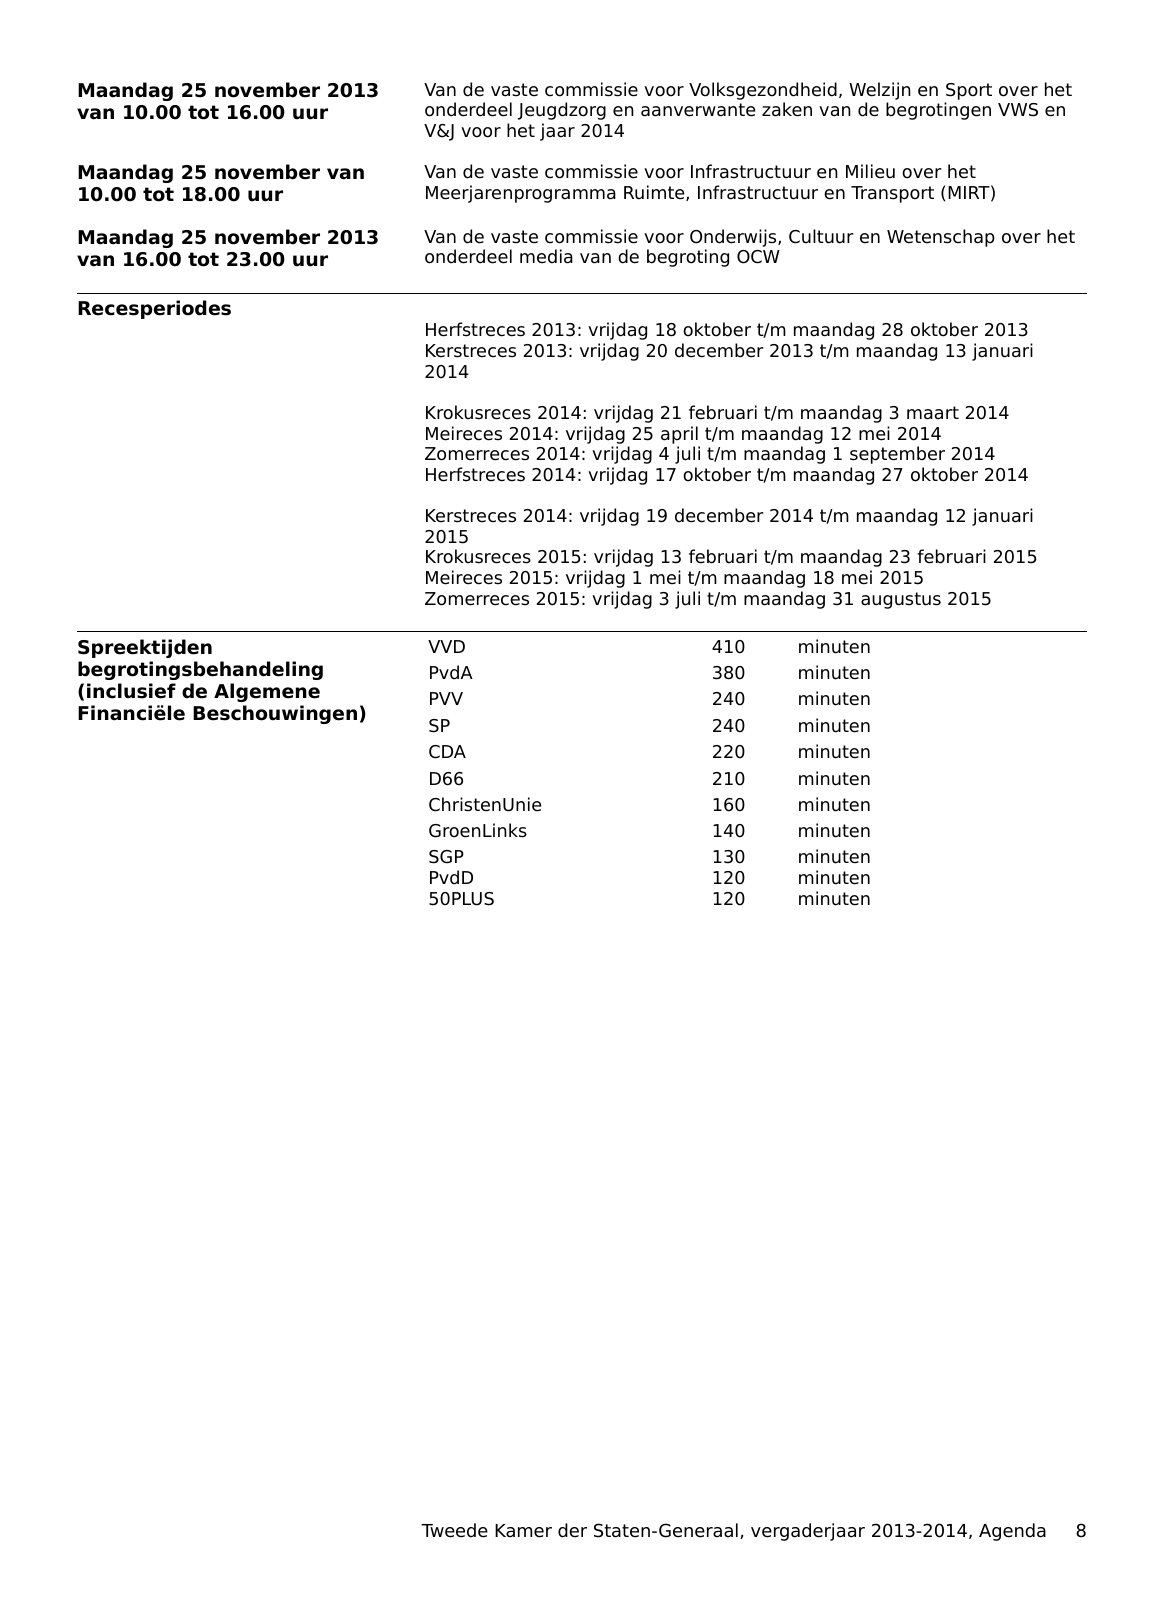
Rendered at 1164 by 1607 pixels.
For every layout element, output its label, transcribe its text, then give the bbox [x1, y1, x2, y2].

table_cell Krokusreces 2015: vrijdag 13 februari t/m maandag 23 februari 2015 [418, 547, 1087, 568]
table_cell [77, 59, 401, 80]
table_cell Maandag 25 november van 10.00 tot 18.00 uur [77, 162, 401, 206]
table_cell 130 [706, 842, 791, 868]
table_cell [77, 868, 404, 889]
table_cell Maandag 25 november 2013 van 10.00 tot 16.00 uur [77, 80, 401, 142]
table_cell [401, 341, 418, 382]
table_cell [418, 142, 1087, 162]
table_cell minuten [791, 763, 1087, 789]
table_cell minuten [791, 789, 1087, 815]
table_cell Van de vaste commissie voor Onderwijs, Cultuur en Wetenschap over het onderdeel media van de begroting OCW [418, 227, 1087, 271]
table_cell Herfstreces 2013: vrijdag 18 oktober t/m maandag 28 oktober 2013 [418, 320, 1087, 341]
table_cell SGP [422, 842, 706, 868]
table_cell ChristenUnie [422, 789, 706, 815]
table_cell [401, 59, 418, 80]
table_cell [401, 142, 418, 162]
table_cell [401, 206, 418, 227]
table_cell [405, 736, 422, 763]
table_cell [405, 710, 422, 736]
table_cell Kerstreces 2014: vrijdag 19 december 2014 t/m maandag 12 januari 2015 [418, 506, 1087, 547]
table_cell [418, 59, 1087, 80]
table_cell [405, 889, 422, 909]
table_header [401, 294, 418, 320]
table_cell minuten [791, 684, 1087, 710]
table_cell [401, 444, 418, 465]
table_cell [77, 568, 401, 588]
table_header Recesperiodes [77, 294, 401, 320]
table_cell [401, 547, 418, 568]
table_cell Maandag 25 november 2013 van 16.00 tot 23.00 uur [77, 227, 401, 271]
table_cell CDA [422, 736, 706, 763]
table_cell [401, 227, 418, 271]
table_cell 380 [706, 657, 791, 684]
table_cell [77, 142, 401, 162]
table_cell minuten [791, 868, 1087, 889]
table_cell [401, 506, 418, 547]
table_cell [77, 403, 401, 423]
table_cell Van de vaste commissie voor Volksgezondheid, Welzijn en Sport over het onderdeel Jeugdzorg en aanverwante zaken van de begrotingen VWS en V&J voor het jaar 2014 [418, 80, 1087, 142]
table_cell [77, 382, 401, 403]
table_cell minuten [791, 815, 1087, 842]
table_cell [405, 868, 422, 889]
table_cell [401, 320, 418, 341]
table_cell [418, 206, 1087, 227]
table_cell D66 [422, 763, 706, 789]
table_cell [405, 815, 422, 842]
table_cell 120 [706, 889, 791, 909]
table_cell [77, 506, 401, 547]
table_cell minuten [791, 736, 1087, 763]
table_cell Krokusreces 2014: vrijdag 21 februari t/m maandag 3 maart 2014 [418, 403, 1087, 423]
table_cell [401, 485, 418, 506]
table_cell PvdD [422, 868, 706, 889]
table_cell [401, 162, 418, 206]
table_cell minuten [791, 657, 1087, 684]
table_cell 220 [706, 736, 791, 763]
table_header Spreektijden begrotingsbehandeling (inclusief de Algemene Financiële Beschouwingen) [77, 632, 404, 868]
table_cell PVV [422, 684, 706, 710]
table_cell [77, 444, 401, 465]
table_cell SP [422, 710, 706, 736]
table_cell minuten [791, 710, 1087, 736]
table_cell Herfstreces 2014: vrijdag 17 oktober t/m maandag 27 oktober 2014 [418, 465, 1087, 485]
table_cell [401, 465, 418, 485]
table_cell minuten [791, 889, 1087, 909]
table_cell Kerstreces 2013: vrijdag 20 december 2013 t/m maandag 13 januari 2014 [418, 341, 1087, 382]
table_cell [405, 842, 422, 868]
table_header minuten [791, 632, 1087, 657]
table_cell GroenLinks [422, 815, 706, 842]
table_cell [405, 684, 422, 710]
table_cell Zomerreces 2015: vrijdag 3 juli t/m maandag 31 augustus 2015 [418, 589, 1087, 609]
table_cell [401, 382, 418, 403]
table_cell [401, 403, 418, 423]
table_cell [401, 424, 418, 444]
table_header VVD [422, 632, 706, 657]
table_cell [77, 320, 401, 341]
table_header [418, 294, 1087, 320]
table_cell [405, 789, 422, 815]
table_cell 140 [706, 815, 791, 842]
table_cell 50PLUS [422, 889, 706, 909]
table_cell minuten [791, 842, 1087, 868]
table_cell [77, 589, 401, 609]
table_cell 240 [706, 710, 791, 736]
table_cell Van de vaste commissie voor Infrastructuur en Milieu over het Meerjarenprogramma Ruimte, Infrastructuur en Transport (MIRT) [418, 162, 1087, 206]
table_cell [405, 657, 422, 684]
table_header 410 [706, 632, 791, 657]
table_cell Meireces 2015: vrijdag 1 mei t/m maandag 18 mei 2015 [418, 568, 1087, 588]
table_cell [418, 382, 1087, 403]
table_cell PvdA [422, 657, 706, 684]
table_cell [77, 485, 401, 506]
table_cell [77, 341, 401, 382]
table_cell [401, 589, 418, 609]
table_cell [77, 424, 401, 444]
table_cell Zomerreces 2014: vrijdag 4 juli t/m maandag 1 september 2014 [418, 444, 1087, 465]
table_cell [405, 763, 422, 789]
table_cell 120 [706, 868, 791, 889]
table_cell [77, 206, 401, 227]
table_cell [418, 485, 1087, 506]
table_cell [77, 547, 401, 568]
table_cell [401, 568, 418, 588]
table_header [405, 632, 422, 657]
table_cell [401, 80, 418, 142]
table_cell 240 [706, 684, 791, 710]
table_cell 210 [706, 763, 791, 789]
table_cell [77, 889, 404, 909]
table_cell 160 [706, 789, 791, 815]
table_cell Meireces 2014: vrijdag 25 april t/m maandag 12 mei 2014 [418, 424, 1087, 444]
table_cell [77, 465, 401, 485]
